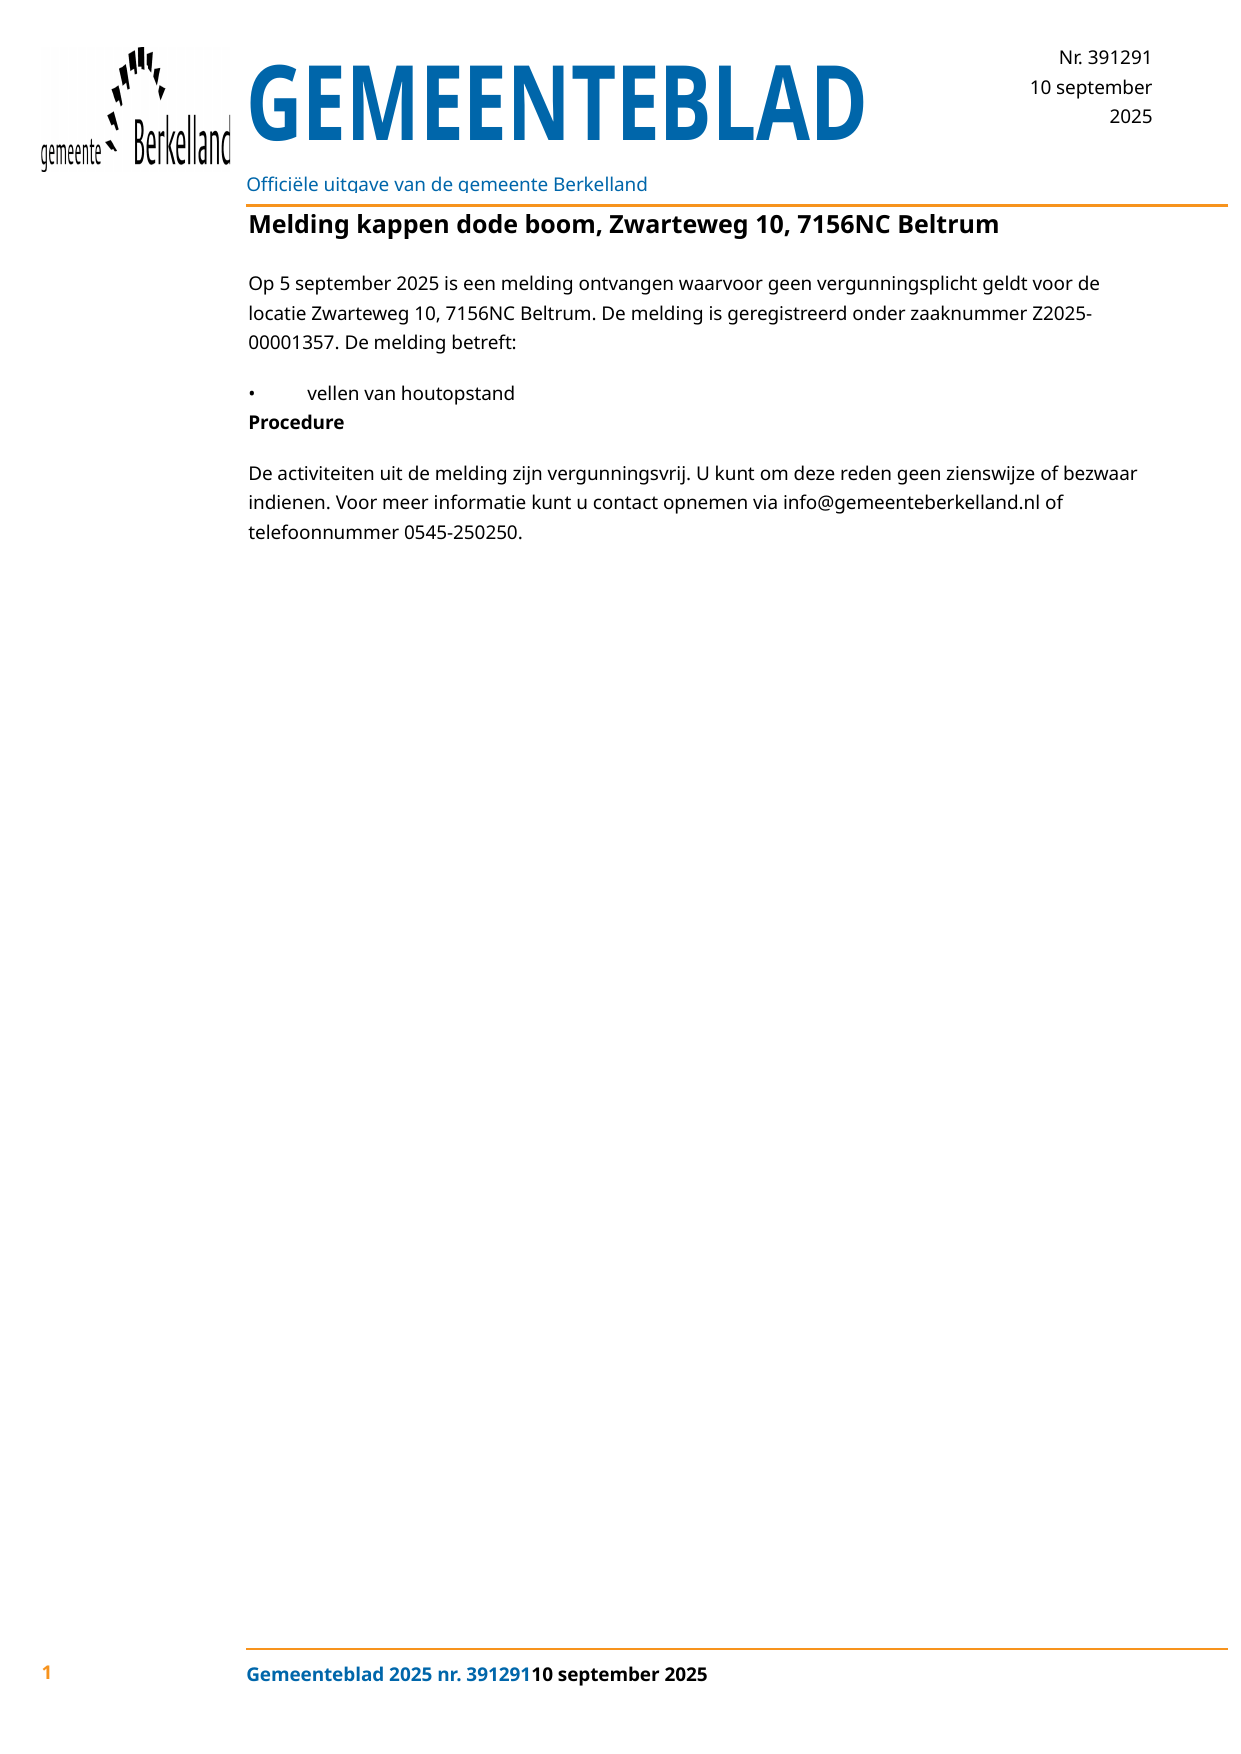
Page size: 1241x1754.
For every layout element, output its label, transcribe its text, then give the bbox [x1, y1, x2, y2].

text De activiteiten uit de melding zijn vergunningsvrij. U kunt om deze reden geen zienswijze of bezwaar indienen. Voor meer informatie kunt u contact opnemen via info@gemeenteberkelland.nl of telefoonnummer 0545-250250. [248, 460, 1152, 545]
text Op 5 september 2025 is een melding ontvangen waarvoor geen vergunningsplicht geldt voor de locatie Zwarteweg 10, 7156NC Beltrum. De melding is geregistreerd onder zaaknummer Z2025-00001357. De melding betreft: [248, 270, 1152, 355]
text Procedure [248, 409, 1152, 435]
text Melding kappen dode boom, Zwarteweg 10, 7156NC Beltrum [248, 207, 1152, 241]
list vellen van houtopstand [248, 380, 1152, 406]
picture [41, 47, 231, 172]
